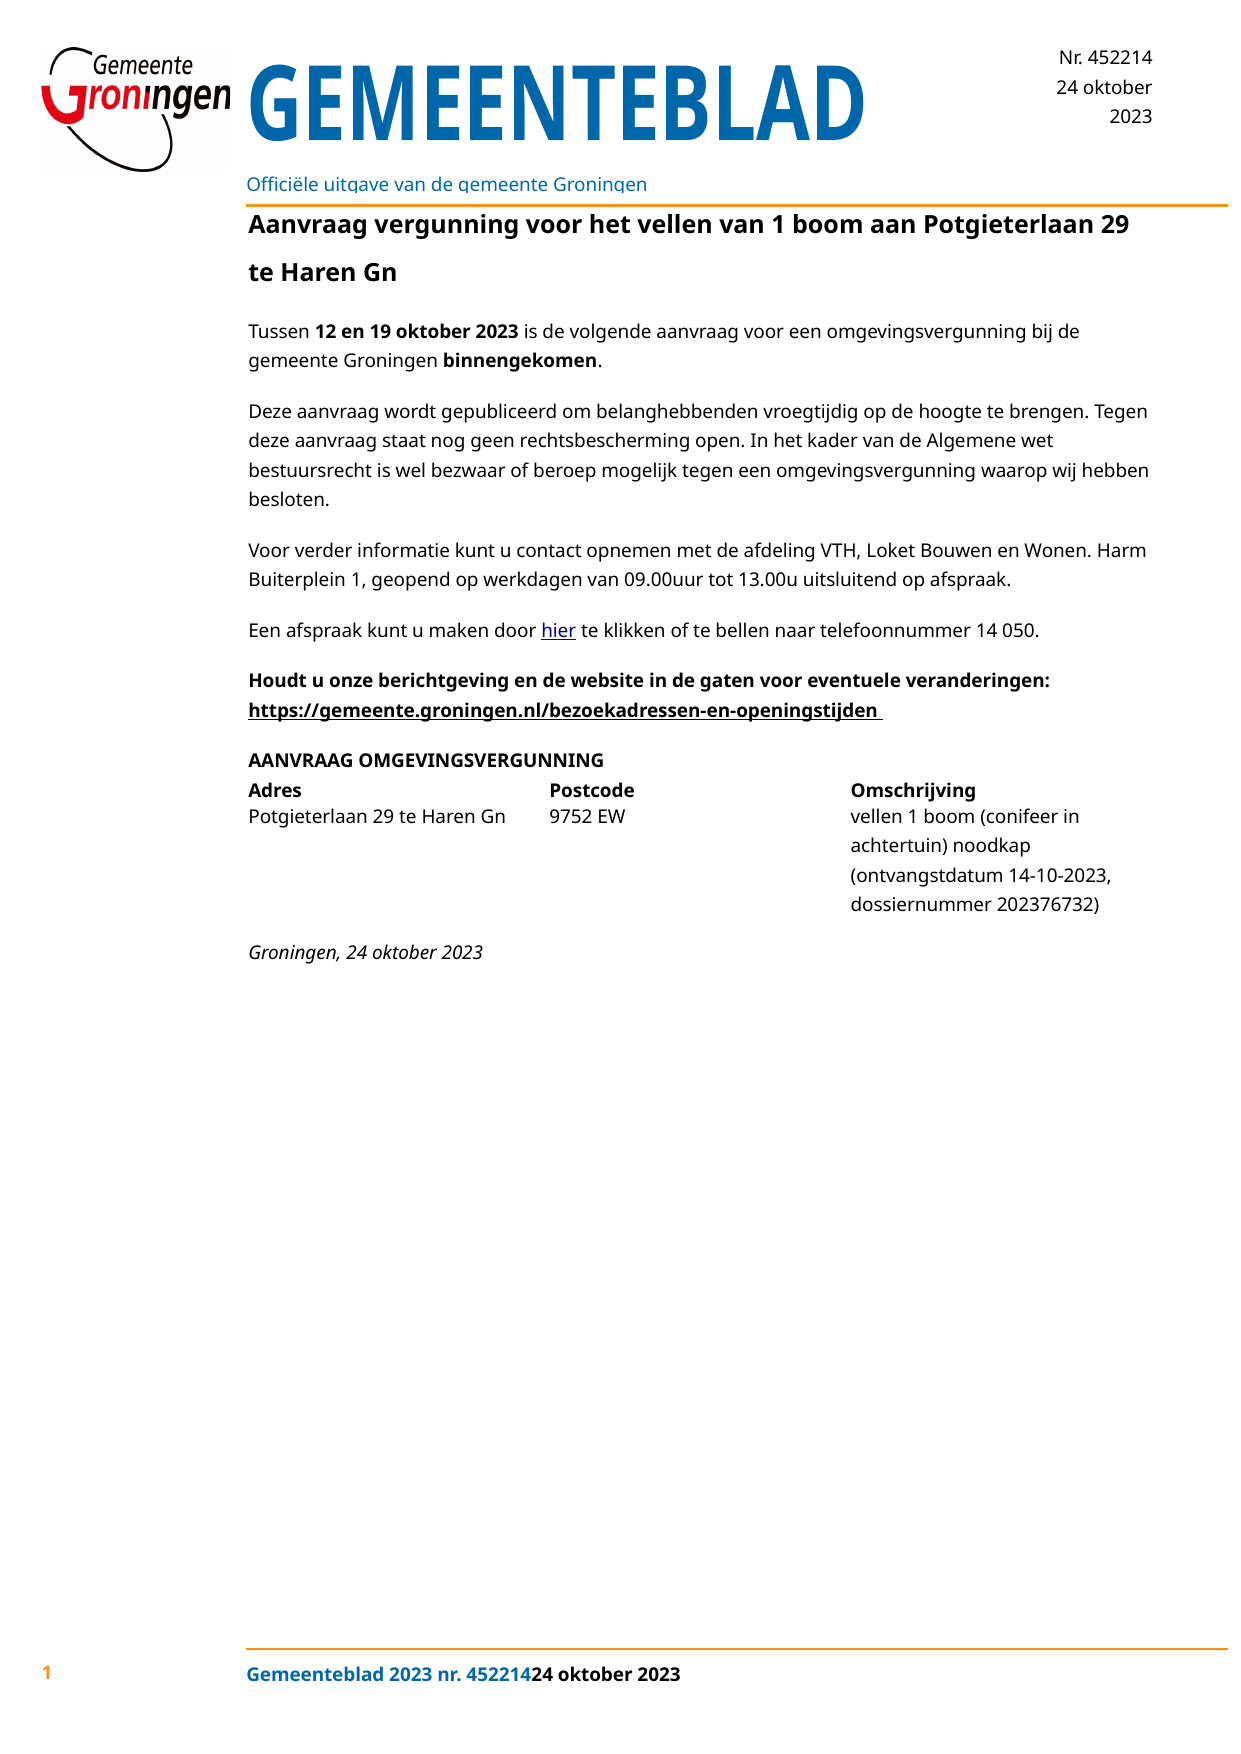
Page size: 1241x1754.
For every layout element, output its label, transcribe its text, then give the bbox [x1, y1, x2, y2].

text Tussen 12 en 19 oktober 2023 is de volgende aanvraag voor een omgevingsvergunning bij de gemeente Groningen binnengekomen. [248, 318, 1152, 373]
text Groningen, 24 oktober 2023 [248, 939, 1152, 964]
text Aanvraag vergunning voor het vellen van 1 boom aan Potgieterlaan 29 te Haren Gn [248, 207, 1152, 288]
text AANVRAAG OMGEVINGSVERGUNNING [248, 747, 1152, 773]
table_header Postcode [549, 777, 850, 803]
picture [41, 47, 231, 172]
table_cell 9752 EW [549, 803, 850, 917]
table_cell Potgieterlaan 29 te Haren Gn [248, 803, 549, 917]
text Een afspraak kunt u maken door hier te klikken of te bellen naar telefoonnummer 14 050. [248, 617, 1152, 643]
text Voor verder informatie kunt u contact opnemen met de afdeling VTH, Loket Bouwen en Wonen. Harm Buiterplein 1, geopend op werkdagen van 09.00uur tot 13.00u uitsluitend op afspraak. [248, 537, 1152, 592]
table_header Adres [248, 777, 549, 803]
table_header Omschrijving [850, 777, 1152, 803]
table_cell vellen 1 boom (conifeer in achtertuin) noodkap (ontvangstdatum 14-10-2023, dossiernummer 202376732) [850, 803, 1152, 917]
text Houdt u onze berichtgeving en de website in de gaten voor eventuele veranderingen: https://gemeente.groningen.nl/bezoekadressen-en-openingstijden [248, 667, 1152, 723]
text Deze aanvraag wordt gepubliceerd om belanghebbenden vroegtijdig op de hoogte te brengen. Tegen deze aanvraag staat nog geen rechtsbescherming open. In het kader van de Algemene wet bestuursrecht is wel bezwaar of beroep mogelijk tegen een omgevingsvergunning waarop wij hebben besloten. [248, 398, 1152, 512]
